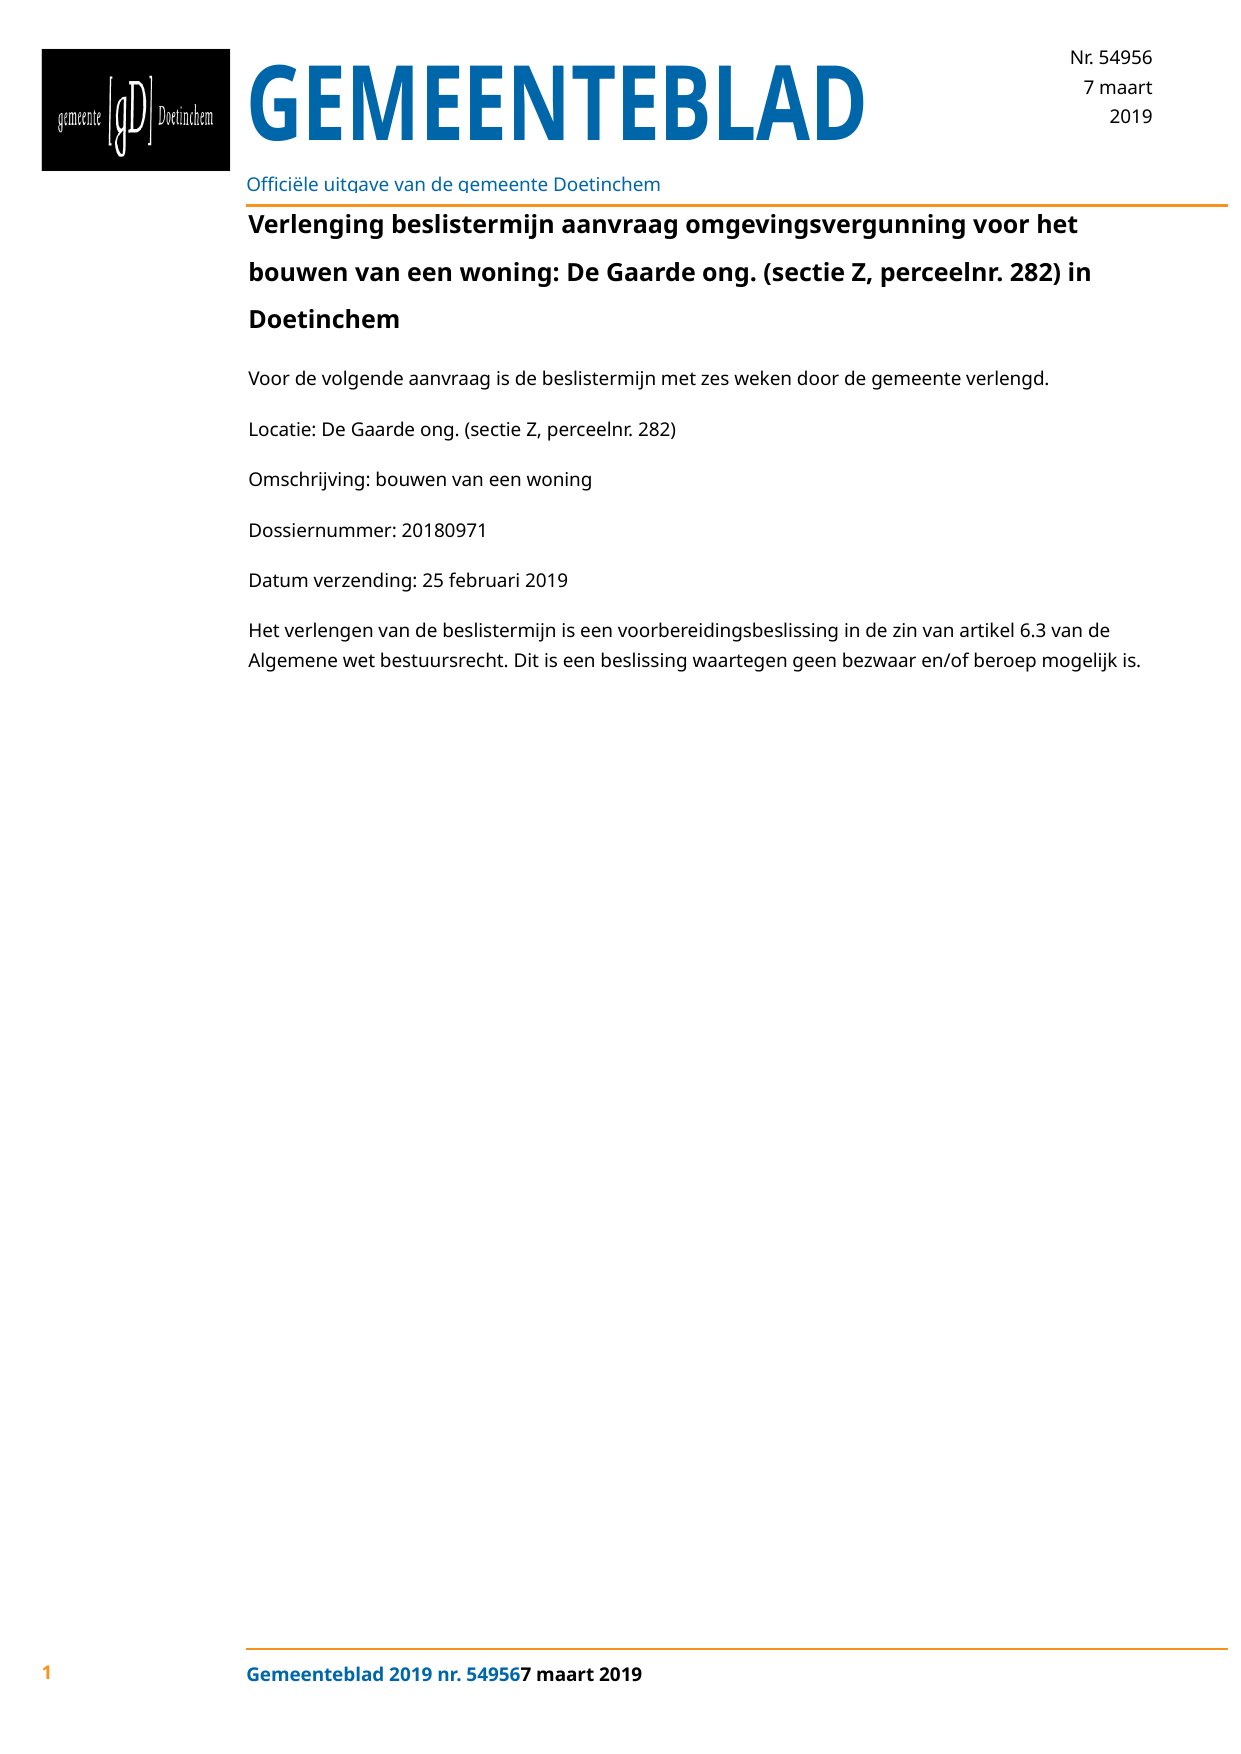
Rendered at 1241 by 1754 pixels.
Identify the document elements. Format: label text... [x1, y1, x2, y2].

text Voor de volgende aanvraag is de beslistermijn met zes weken door de gemeente verlengd. [248, 366, 1152, 391]
text Dossiernummer: 20180971 [248, 517, 1152, 542]
text Omschrijving: bouwen van een woning [248, 466, 1152, 492]
text Verlenging beslistermijn aanvraag omgevingsvergunning voor het bouwen van een woning: De Gaarde ong. (sectie Z, perceelnr. 282) in Doetinchem [248, 207, 1152, 336]
picture [41, 47, 231, 172]
text Locatie: De Gaarde ong. (sectie Z, perceelnr. 282) [248, 416, 1152, 442]
text Het verlengen van de beslistermijn is een voorbereidingsbeslissing in de zin van artikel 6.3 van de Algemene wet bestuursrecht. Dit is een beslissing waartegen geen bezwaar en/of beroep mogelijk is. [248, 618, 1152, 673]
text Datum verzending: 25 februari 2019 [248, 567, 1152, 593]
